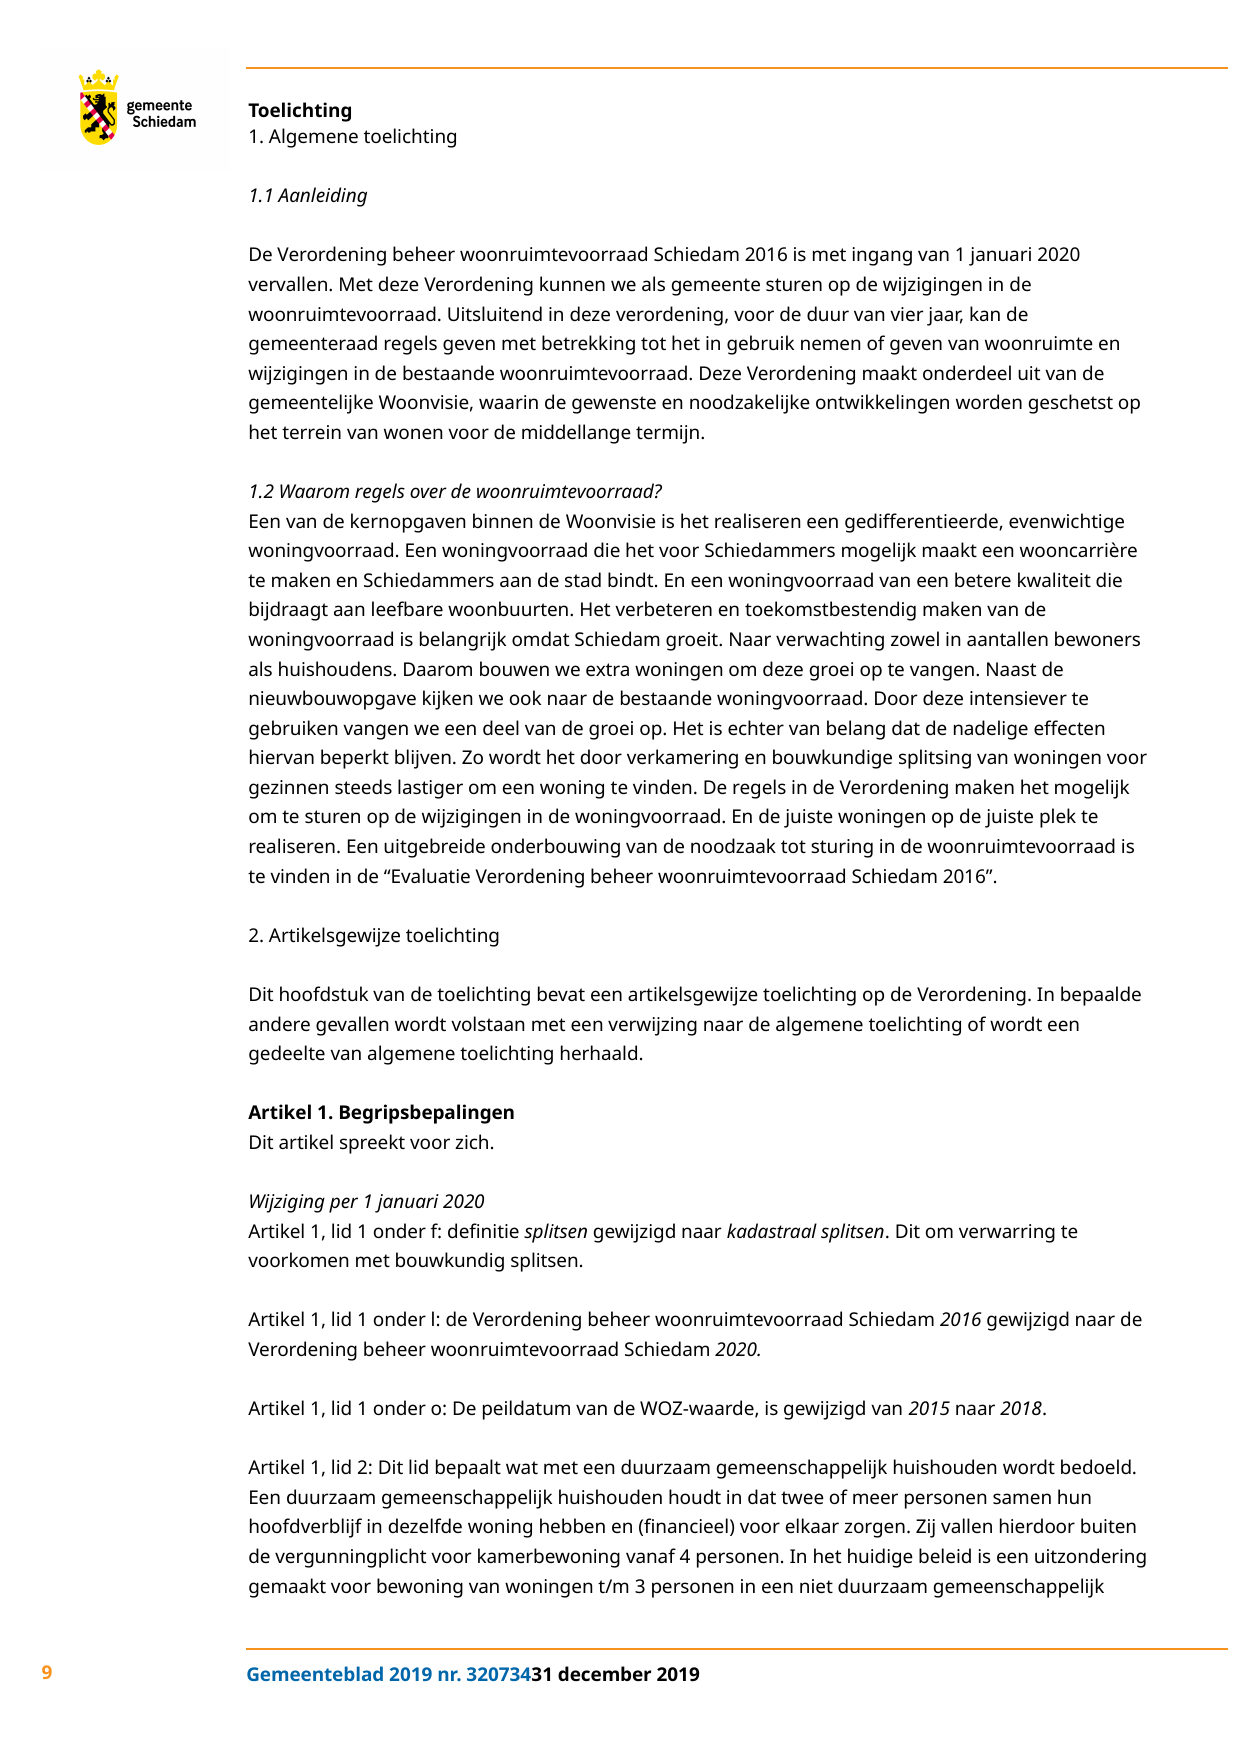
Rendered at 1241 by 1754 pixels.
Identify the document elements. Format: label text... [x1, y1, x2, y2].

text 1.1 Aanleiding [248, 182, 1152, 208]
text 2. Artikelsgewijze toelichting [248, 922, 1152, 948]
text Dit hoofdstuk van de toelichting bevat een artikelsgewijze toelichting op de Verordening. In bepaalde andere gevallen wordt volstaan met een verwijzing naar de algemene toelichting of wordt een gedeelte van algemene toelichting herhaald. [248, 981, 1152, 1066]
text Een duurzaam gemeenschappelijk huishouden houdt in dat twee of meer personen samen hun hoofdverblijf in dezelfde woning hebben en (financieel) voor elkaar zorgen. Zij vallen hierdoor buiten de vergunningplicht voor kamerbewoning vanaf 4 personen. In het huidige beleid is een uitzondering gemaakt voor bewoning van woningen t/m 3 personen in een niet duurzaam gemeenschappelijk [248, 1484, 1152, 1599]
text Toelichting [248, 95, 1152, 123]
text Artikel 1, lid 2: Dit lid bepaalt wat met een duurzaam gemeenschappelijk huishouden wordt bedoeld. [248, 1454, 1152, 1480]
text Artikel 1. Begripsbepalingen [248, 1099, 1152, 1125]
text 1. Algemene toelichting [248, 123, 1152, 149]
picture [41, 47, 231, 172]
text Een van de kernopgaven binnen de Woonvisie is het realiseren een gedifferentieerde, evenwichtige woningvoorraad. Een woningvoorraad die het voor Schiedammers mogelijk maakt een wooncarrière te maken en Schiedammers aan de stad bindt. En een woningvoorraad van een betere kwaliteit die bijdraagt aan leefbare woonbuurten. Het verbeteren en toekomstbestendig maken van de woningvoorraad is belangrijk omdat Schiedam groeit. Naar verwachting zowel in aantallen bewoners als huishoudens. Daarom bouwen we extra woningen om deze groei op te vangen. Naast de nieuwbouwopgave kijken we ook naar de bestaande woningvoorraad. Door deze intensiever te gebruiken vangen we een deel van de groei op. Het is echter van belang dat de nadelige effecten hiervan beperkt blijven. Zo wordt het door verkamering en bouwkundige splitsing van woningen voor gezinnen steeds lastiger om een woning te vinden. De regels in de Verordening maken het mogelijk om te sturen op de wijzigingen in de woningvoorraad. En de juiste woningen op de juiste plek te realiseren. Een uitgebreide onderbouwing van de noodzaak tot sturing in de woonruimtevoorraad is te vinden in de “Evaluatie Verordening beheer woonruimtevoorraad Schiedam 2016”. [248, 508, 1152, 889]
text Wijziging per 1 januari 2020 [248, 1188, 1152, 1214]
text De Verordening beheer woonruimtevoorraad Schiedam 2016 is met ingang van 1 januari 2020 vervallen. Met deze Verordening kunnen we als gemeente sturen op de wijzigingen in de woonruimtevoorraad. Uitsluitend in deze verordening, voor de duur van vier jaar, kan de gemeenteraad regels geven met betrekking tot het in gebruik nemen of geven van woonruimte en wijzigingen in de bestaande woonruimtevoorraad. Deze Verordening maakt onderdeel uit van de gemeentelijke Woonvisie, waarin de gewenste en noodzakelijke ontwikkelingen worden geschetst op het terrein van wonen voor de middellange termijn. [248, 242, 1152, 445]
text Artikel 1, lid 1 onder l: de Verordening beheer woonruimtevoorraad Schiedam 2016 gewijzigd naar de Verordening beheer woonruimtevoorraad Schiedam 2020. [248, 1307, 1152, 1362]
text Dit artikel spreekt voor zich. [248, 1129, 1152, 1155]
text Artikel 1, lid 1 onder f: definitie splitsen gewijzigd naar kadastraal splitsen. Dit om verwarring te voorkomen met bouwkundig splitsen. [248, 1218, 1152, 1273]
text 1.2 Waarom regels over de woonruimtevoorraad? [248, 478, 1152, 504]
text Artikel 1, lid 1 onder o: De peildatum van de WOZ-waarde, is gewijzigd van 2015 naar 2018. [248, 1395, 1152, 1421]
